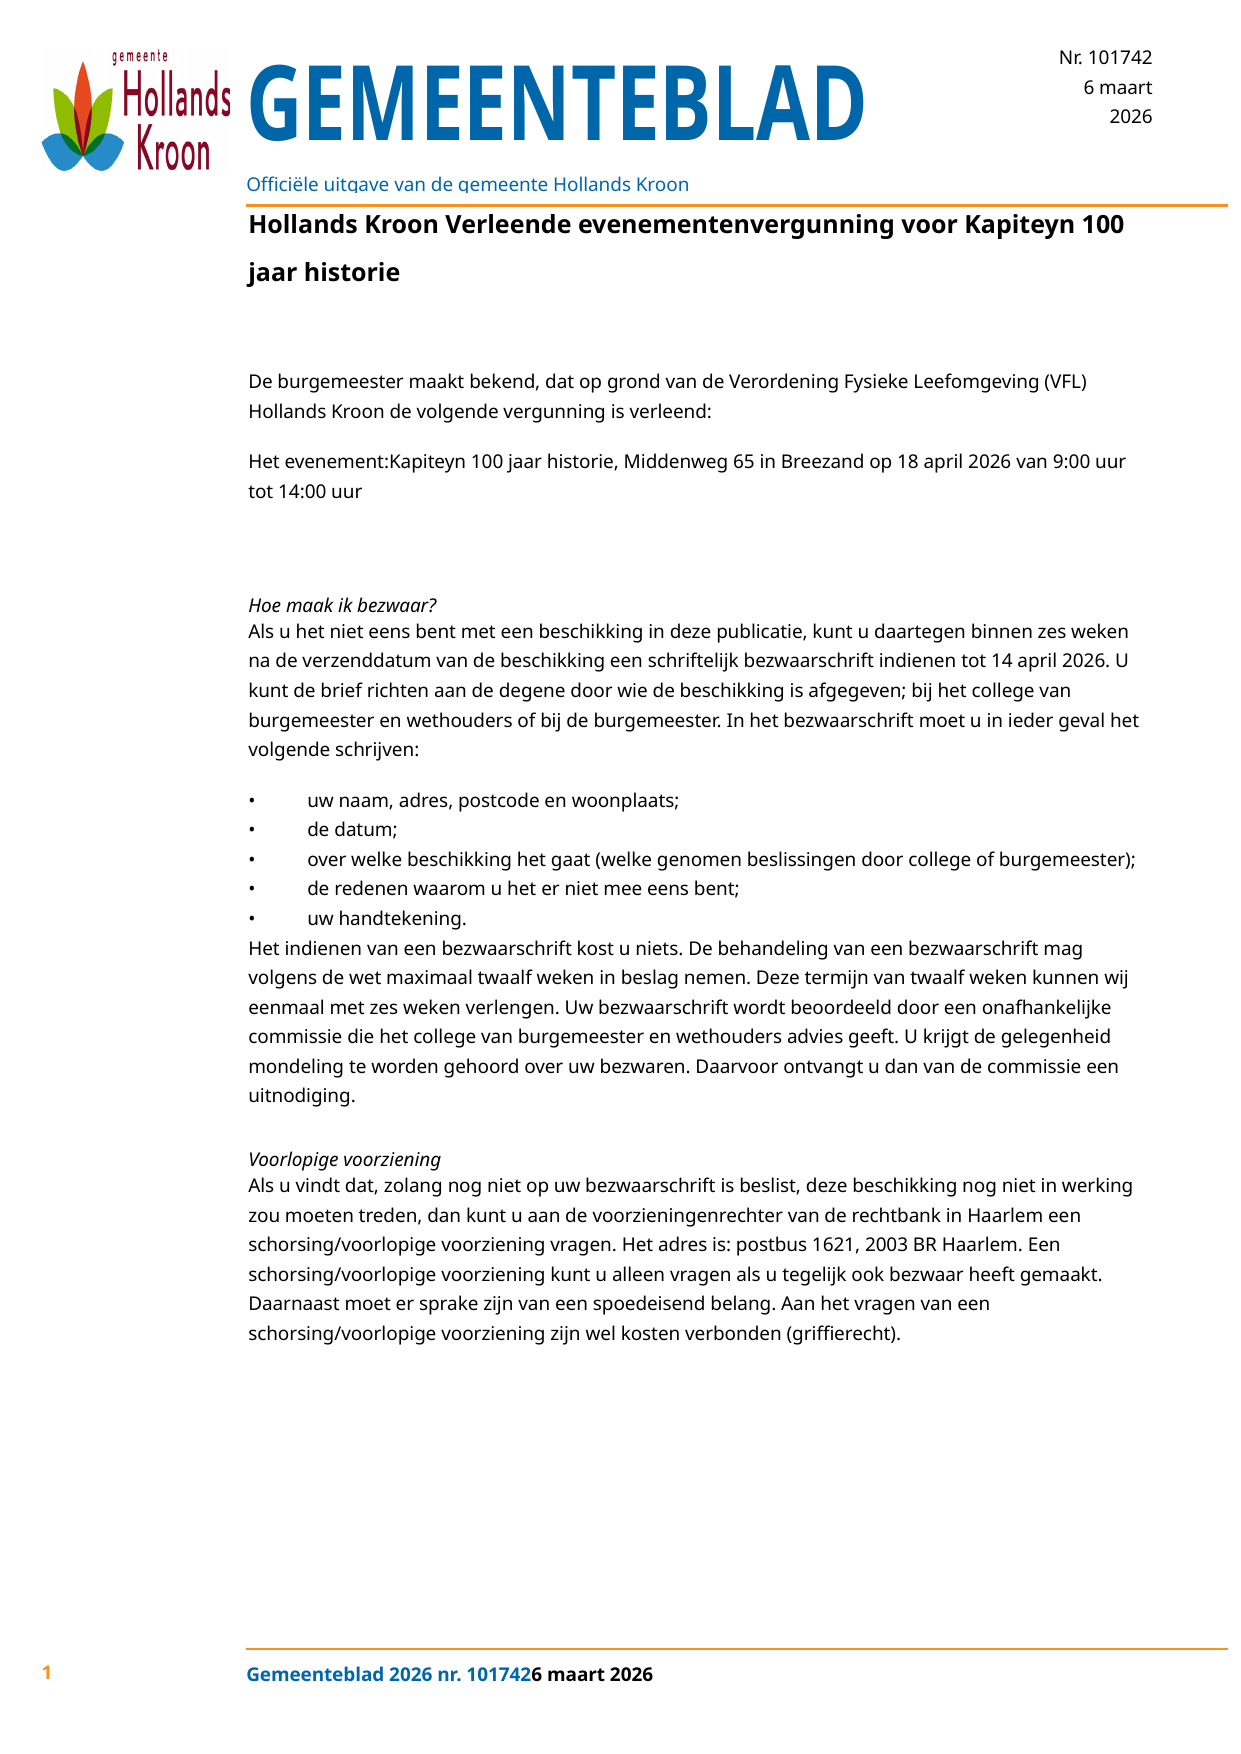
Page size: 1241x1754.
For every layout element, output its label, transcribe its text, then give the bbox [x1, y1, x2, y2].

list uw naam, adres, postcode en woonplaats; [248, 787, 1152, 812]
text Hoe maak ik bezwaar? [248, 592, 1152, 618]
text Het evenement:Kapiteyn 100 jaar historie, Middenweg 65 in Breezand op 18 april 2026 van 9:00 uur tot 14:00 uur [248, 448, 1152, 504]
text De burgemeester maakt bekend, dat op grond van de Verordening Fysieke Leefomgeving (VFL) Hollands Kroon de volgende vergunning is verleend: [248, 368, 1152, 424]
list uw handtekening. [248, 905, 1152, 931]
text Het indienen van een bezwaarschrift kost u niets. De behandeling van een bezwaarschrift mag volgens de wet maximaal twaalf weken in beslag nemen. Deze termijn van twaalf weken kunnen wij eenmaal met zes weken verlengen. Uw bezwaarschrift wordt beoordeeld door een onafhankelijke commissie die het college van burgemeester en wethouders advies geeft. U krijgt de gelegenheid mondeling te worden gehoord over uw bezwaren. Daarvoor ontvangt u dan van de commissie een uitnodiging. [248, 935, 1152, 1108]
text Hollands Kroon Verleende evenementenvergunning voor Kapiteyn 100 jaar historie [248, 207, 1152, 288]
picture [41, 47, 231, 172]
list de datum; [248, 816, 1152, 842]
text Als u het niet eens bent met een beschikking in deze publicatie, kunt u daartegen binnen zes weken na de verzenddatum van de beschikking een schriftelijk bezwaarschrift indienen tot 14 april 2026. U kunt de brief richten aan de degene door wie de beschikking is afgegeven; bij het college van burgemeester en wethouders of bij de burgemeester. In het bezwaarschrift moet u in ieder geval het volgende schrijven: [248, 618, 1152, 762]
text Voorlopige voorziening [248, 1147, 1152, 1172]
list de redenen waarom u het er niet mee eens bent; [248, 876, 1152, 901]
list over welke beschikking het gaat (welke genomen beslissingen door college of burgemeester); [248, 846, 1152, 872]
text Als u vindt dat, zolang nog niet op uw bezwaarschrift is beslist, deze beschikking nog niet in werking zou moeten treden, dan kunt u aan de voorzieningenrechter van de rechtbank in Haarlem een schorsing/voorlopige voorziening vragen. Het adres is: postbus 1621, 2003 BR Haarlem. Een schorsing/voorlopige voorziening kunt u alleen vragen als u tegelijk ook bezwaar heeft gemaakt. Daarnaast moet er sprake zijn van een spoedeisend belang. Aan het vragen van een schorsing/voorlopige voorziening zijn wel kosten verbonden (griffierecht). [248, 1172, 1152, 1346]
